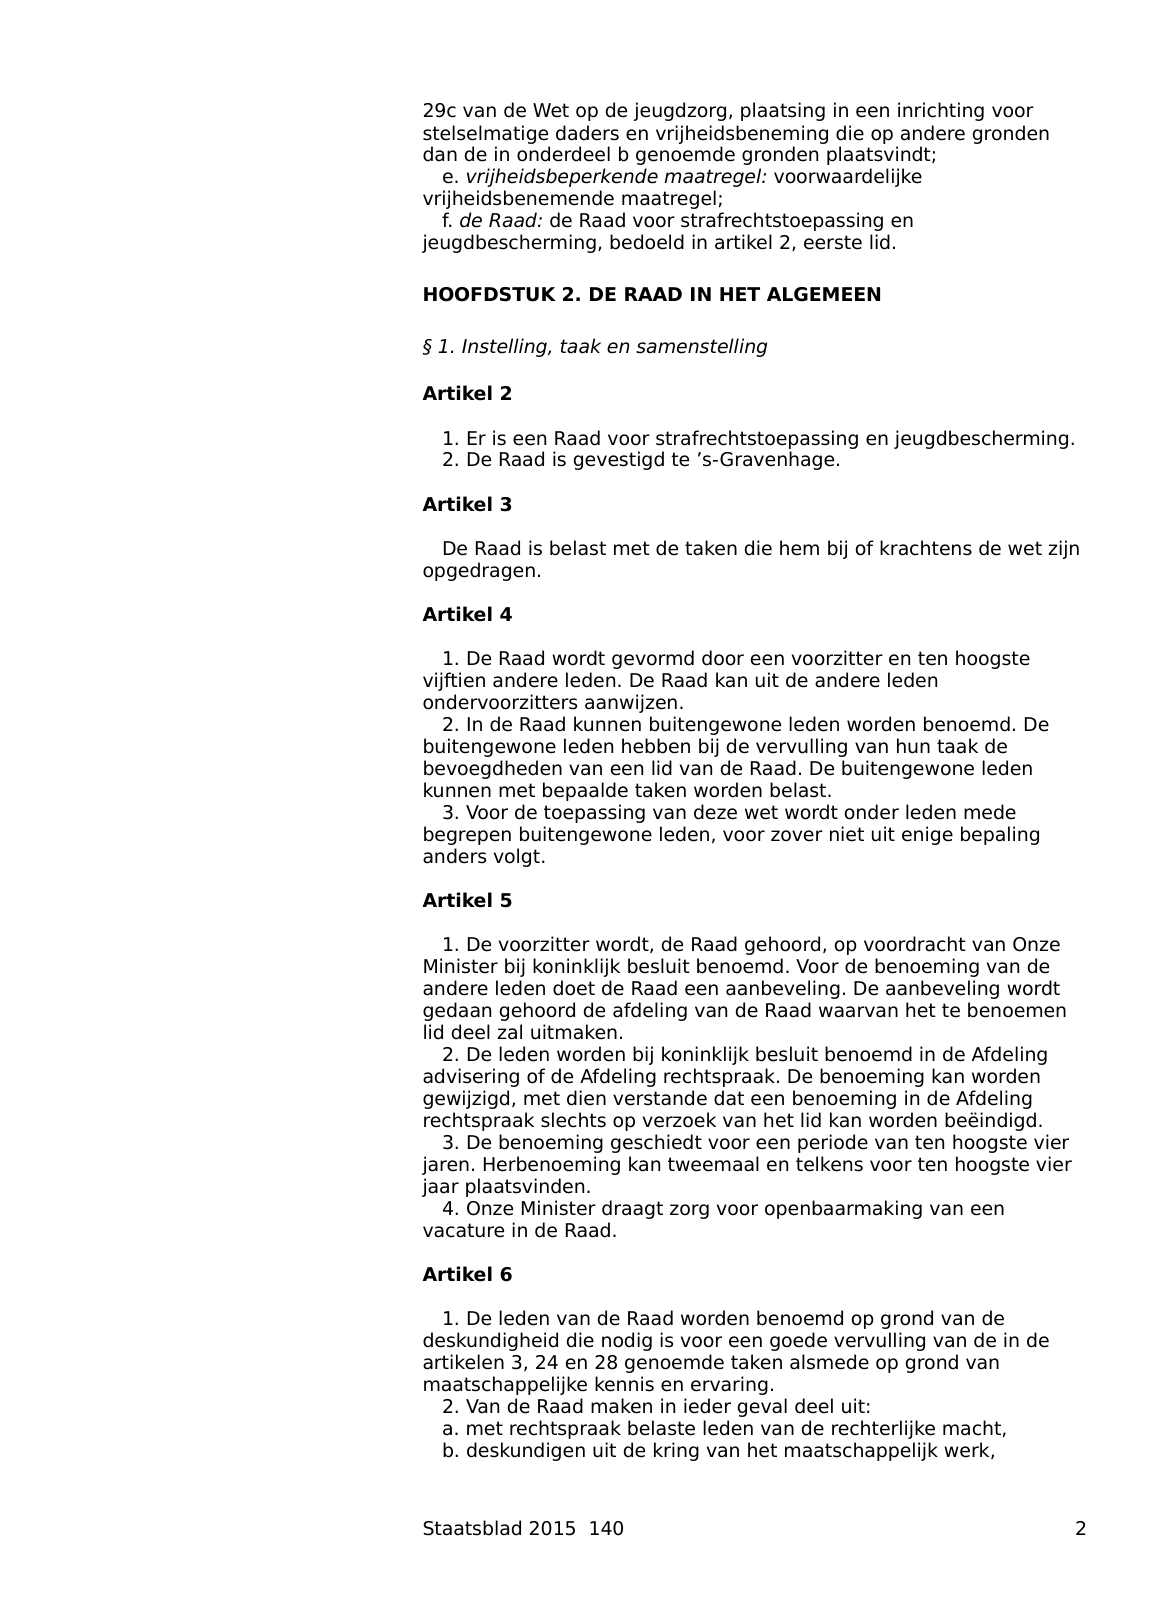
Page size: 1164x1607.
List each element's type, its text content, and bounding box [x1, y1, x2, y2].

subtitle Artikel 6 [422, 1264, 1087, 1286]
text 4. Onze Minister draagt zorg voor openbaarmaking van een vacature in de Raad. [422, 1198, 1087, 1242]
text 1. De voorzitter wordt, de Raad gehoord, op voordracht van Onze Minister bij koninklijk besluit benoemd. Voor de benoeming van de andere leden doet de Raad een aanbeveling. De aanbeveling wordt gedaan gehoord de afdeling van de Raad waarvan het te benoemen lid deel zal uitmaken. [422, 934, 1087, 1044]
subtitle Artikel 2 [422, 383, 1087, 405]
text 1. De Raad wordt gevormd door een voorzitter en ten hoogste vijftien andere leden. De Raad kan uit de andere leden ondervoorzitters aanwijzen. [422, 648, 1087, 714]
text 1. Er is een Raad voor strafrechtstoepassing en jeugdbescherming. [422, 427, 1087, 449]
text 2. Van de Raad maken in ieder geval deel uit: [422, 1396, 1087, 1418]
subtitle § 1. Instelling, taak en samenstelling [422, 336, 1087, 358]
text De Raad is belast met de taken die hem bij of krachtens de wet zijn opgedragen. [422, 538, 1087, 582]
subtitle Artikel 4 [422, 604, 1087, 626]
subtitle Artikel 5 [422, 890, 1087, 912]
subtitle Artikel 3 [422, 493, 1087, 516]
text 2. De leden worden bij koninklijk besluit benoemd in de Afdeling advisering of de Afdeling rechtspraak. De benoeming kan worden gewijzigd, met dien verstande dat een benoeming in de Afdeling rechtspraak slechts op verzoek van het lid kan worden beëindigd. [422, 1044, 1087, 1132]
text 1. De leden van de Raad worden benoemd op grond van de deskundigheid die nodig is voor een goede vervulling van de in de artikelen 3, 24 en 28 genoemde taken alsmede op grond van maatschappelijke kennis en ervaring. [422, 1308, 1087, 1396]
text 2. De Raad is gevestigd te ’s-Gravenhage. [422, 449, 1087, 471]
text 3. De benoeming geschiedt voor een periode van ten hoogste vier jaren. Herbenoeming kan tweemaal en telkens voor ten hoogste vier jaar plaatsvinden. [422, 1132, 1087, 1198]
text 29c van de Wet op de jeugdzorg, plaatsing in een inrichting voor stelselmatige daders en vrijheidsbeneming die op andere gronden dan de in onderdeel b genoemde gronden plaatsvindt; [422, 100, 1087, 166]
text e. vrijheidsbeperkende maatregel: voorwaardelijke vrijheidsbenemende maatregel; [422, 166, 1087, 210]
text 2. In de Raad kunnen buitengewone leden worden benoemd. De buitengewone leden hebben bij de vervulling van hun taak de bevoegdheden van een lid van de Raad. De buitengewone leden kunnen met bepaalde taken worden belast. [422, 714, 1087, 802]
text 3. Voor de toepassing van deze wet wordt onder leden mede begrepen buitengewone leden, voor zover niet uit enige bepaling anders volgt. [422, 802, 1087, 868]
subtitle HOOFDSTUK 2. DE RAAD IN HET ALGEMEEN [422, 284, 1087, 306]
text f. de Raad: de Raad voor strafrechtstoepassing en jeugdbescherming, bedoeld in artikel 2, eerste lid. [422, 210, 1087, 254]
text b. deskundigen uit de kring van het maatschappelijk werk, [422, 1440, 1087, 1462]
text a. met rechtspraak belaste leden van de rechterlijke macht, [422, 1418, 1087, 1440]
